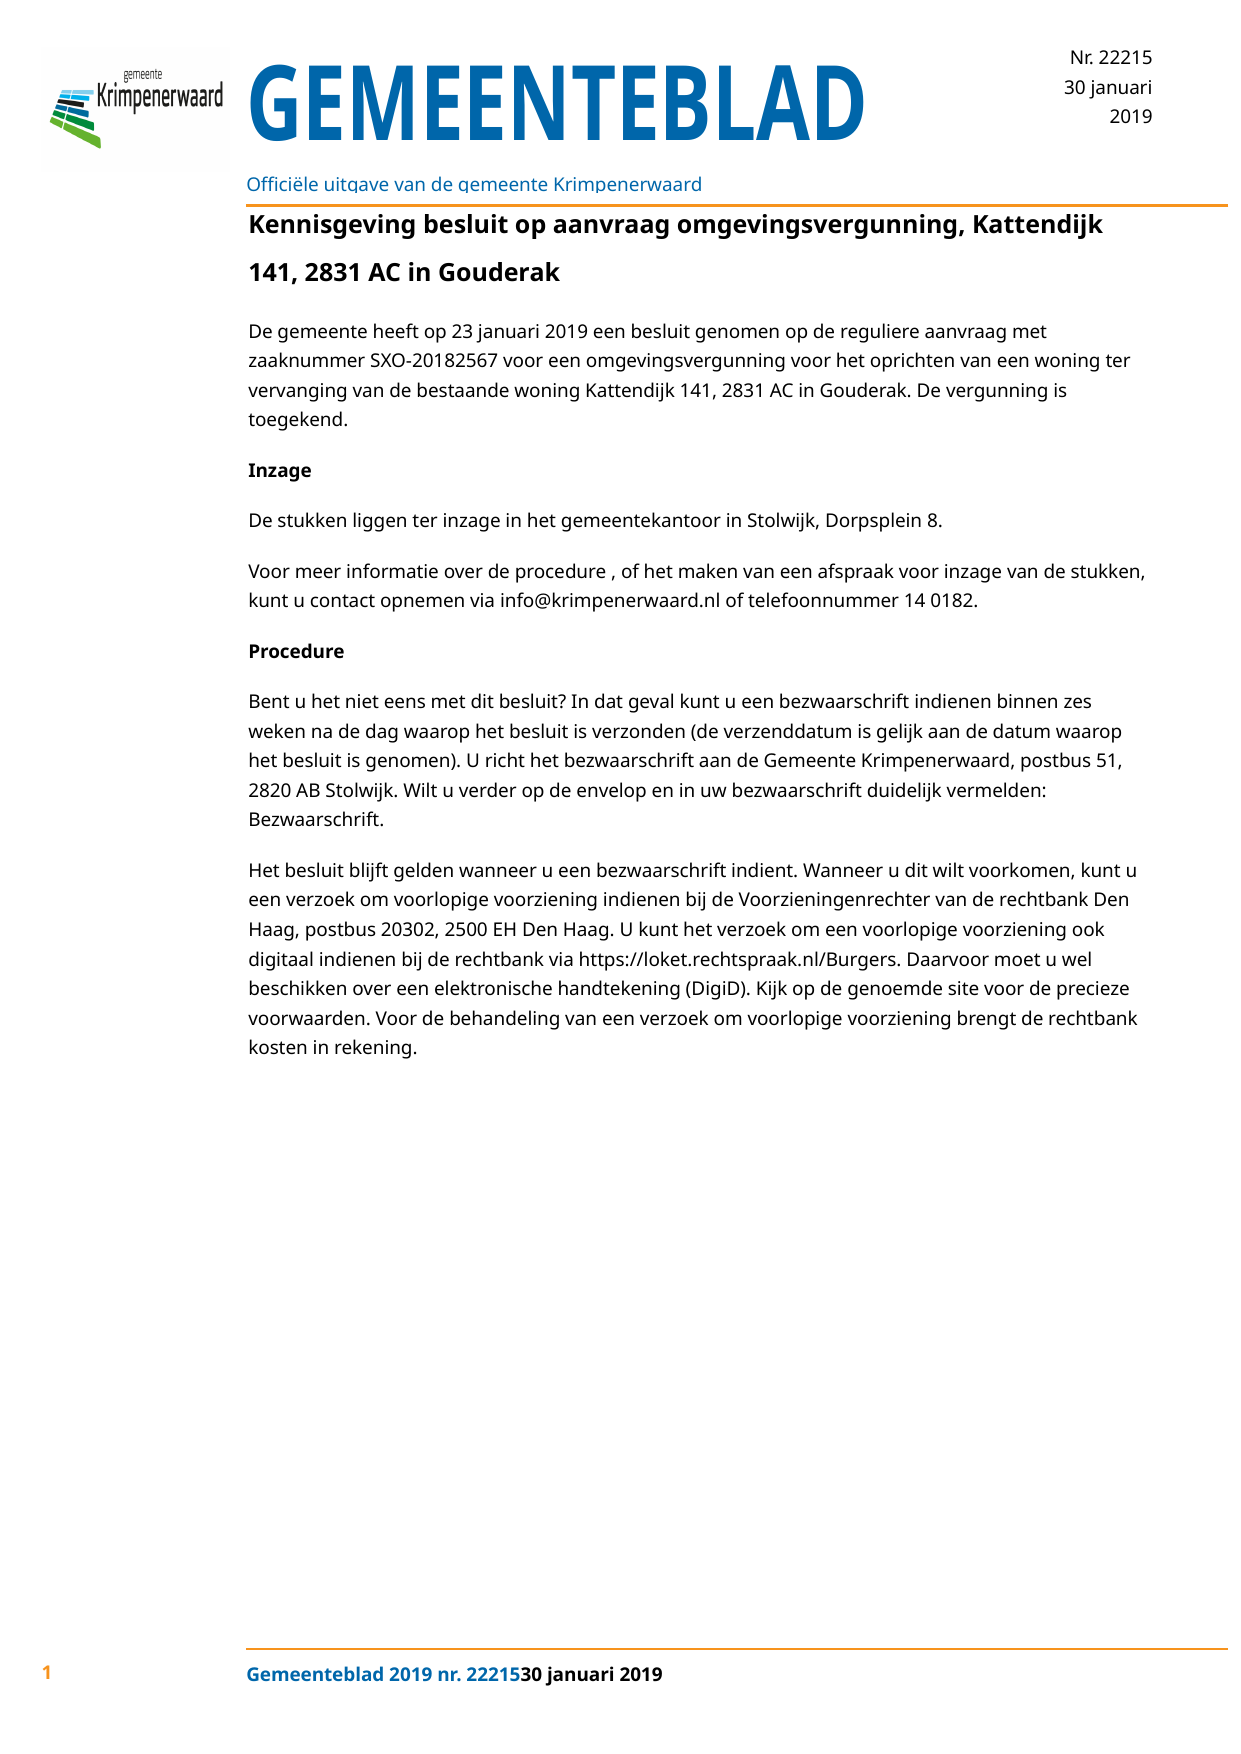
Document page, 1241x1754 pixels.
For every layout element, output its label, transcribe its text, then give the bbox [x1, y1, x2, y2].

picture [41, 47, 231, 172]
text De gemeente heeft op 23 januari 2019 een besluit genomen op de reguliere aanvraag met zaaknummer SXO-20182567 voor een omgevingsvergunning voor het oprichten van een woning ter vervanging van de bestaande woning Kattendijk 141, 2831 AC in Gouderak. De vergunning is toegekend. [248, 318, 1152, 432]
text Kennisgeving besluit op aanvraag omgevingsvergunning, Kattendijk 141, 2831 AC in Gouderak [248, 207, 1152, 288]
text De stukken liggen ter inzage in het gemeentekantoor in Stolwijk, Dorpsplein 8. [248, 507, 1152, 533]
text Procedure [248, 638, 1152, 664]
text Bent u het niet eens met dit besluit? In dat geval kunt u een bezwaarschrift indienen binnen zes weken na de dag waarop het besluit is verzonden (de verzenddatum is gelijk aan de datum waarop het besluit is genomen). U richt het bezwaarschrift aan de Gemeente Krimpenerwaard, postbus 51, 2820 AB Stolwijk. Wilt u verder op de envelop en in uw bezwaarschrift duidelijk vermelden: Bezwaarschrift. [248, 688, 1152, 832]
text Inzage [248, 457, 1152, 483]
text Voor meer informatie over de procedure , of het maken van een afspraak voor inzage van de stukken, kunt u contact opnemen via info@krimpenerwaard.nl of telefoonnummer 14 0182. [248, 558, 1152, 613]
text Het besluit blijft gelden wanneer u een bezwaarschrift indient. Wanneer u dit wilt voorkomen, kunt u een verzoek om voorlopige voorziening indienen bij de Voorzieningenrechter van de rechtbank Den Haag, postbus 20302, 2500 EH Den Haag. U kunt het verzoek om een voorlopige voorziening ook digitaal indienen bij de rechtbank via https://loket.rechtspraak.nl/Burgers. Daarvoor moet u wel beschikken over een elektronische handtekening (DigiD). Kijk op de genoemde site voor de precieze voorwaarden. Voor de behandeling van een verzoek om voorlopige voorziening brengt de rechtbank kosten in rekening. [248, 857, 1152, 1060]
